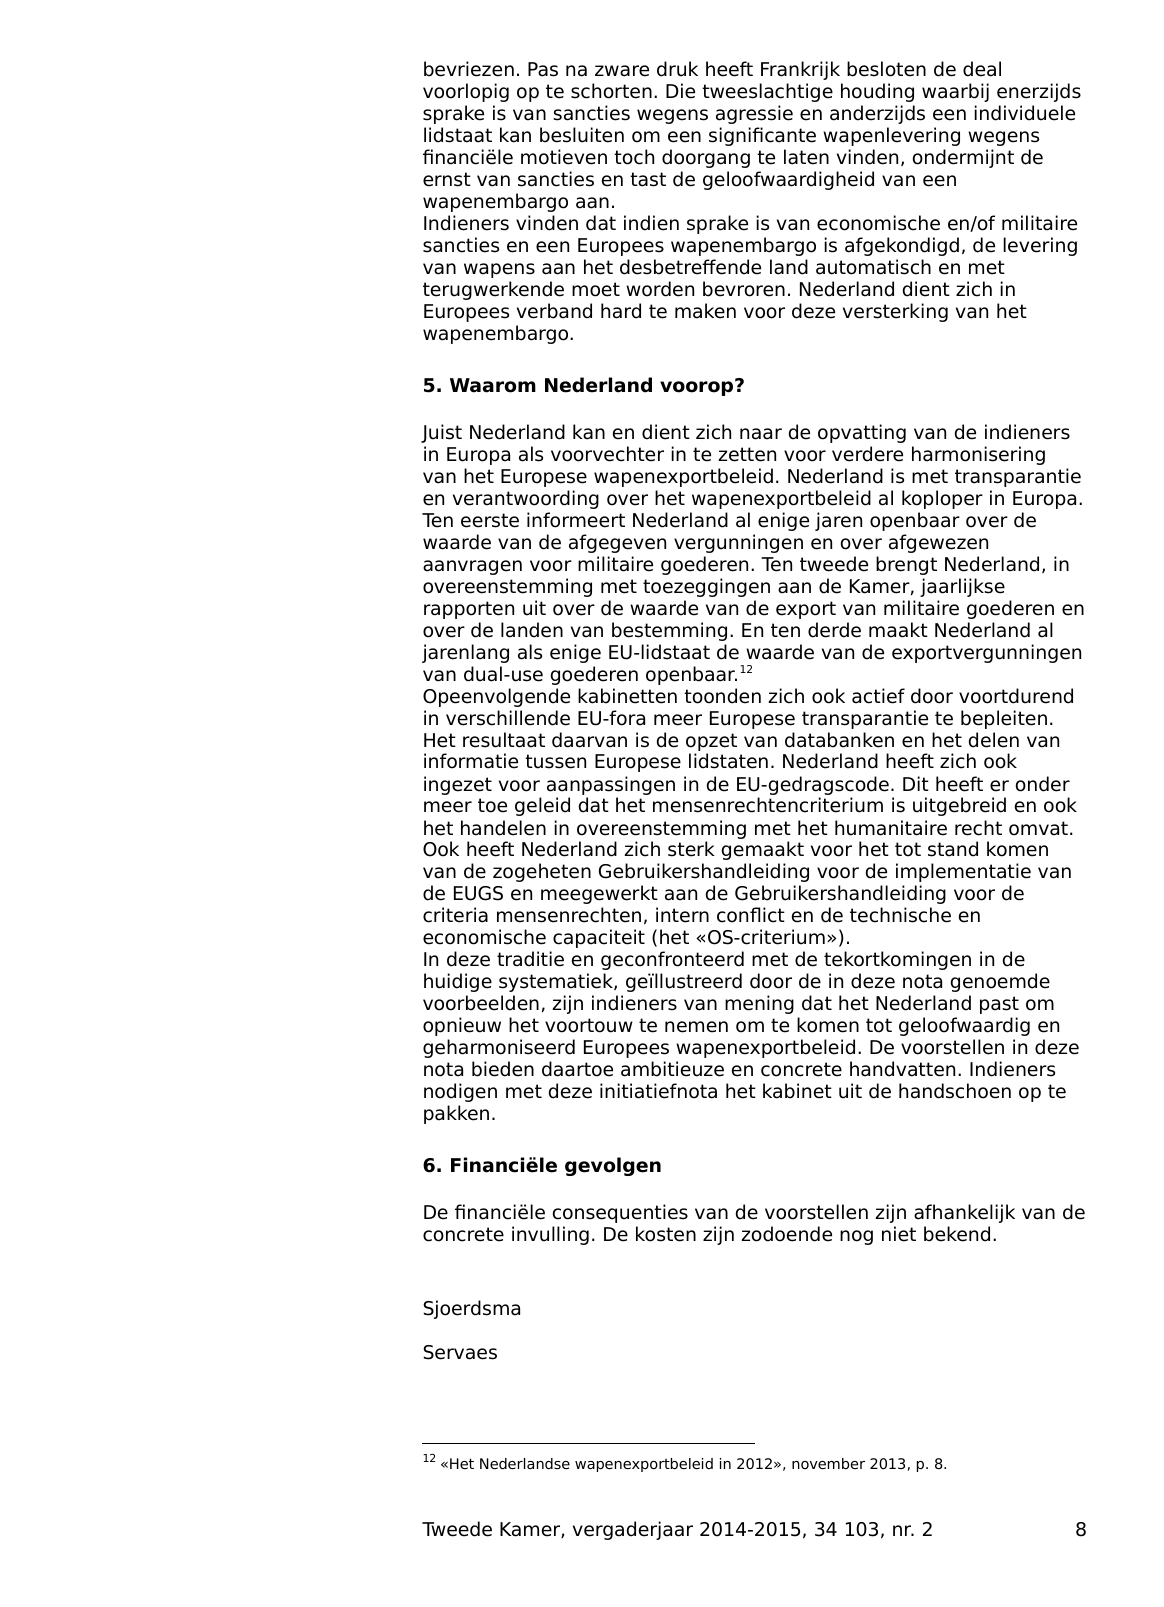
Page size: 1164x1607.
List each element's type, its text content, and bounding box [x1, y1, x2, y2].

text Sjoerdsma Servaes [422, 1276, 1087, 1364]
text «Het Nederlandse wapenexportbeleid in 2012», november 2013, p. 8. [422, 1452, 1087, 1474]
text De financiële consequenties van de voorstellen zijn afhankelijk van de concrete invulling. De kosten zijn zodoende nog niet bekend. [422, 1202, 1087, 1246]
text Opeenvolgende kabinetten toonden zich ook actief door voortdurend in verschillende EU-fora meer Europese transparantie te bepleiten. Het resultaat daarvan is de opzet van databanken en het delen van informatie tussen Europese lidstaten. Nederland heeft zich ook ingezet voor aanpassingen in de EU-gedragscode. Dit heeft er onder meer toe geleid dat het mensenrechtencriterium is uitgebreid en ook het handelen in overeenstemming met het humanitaire recht omvat. Ook heeft Nederland zich sterk gemaakt voor het tot stand komen van de zogeheten Gebruikershandleiding voor de implementatie van de EUGS en meegewerkt aan de Gebruikershandleiding voor de criteria mensenrechten, intern conflict en de technische en economische capaciteit (het «OS-criterium»). [422, 686, 1087, 949]
subtitle 6. Financiële gevolgen [422, 1155, 1087, 1177]
text In deze traditie en geconfronteerd met de tekortkomingen in de huidige systematiek, geïllustreerd door de in deze nota genoemde voorbeelden, zijn indieners van mening dat het Nederland past om opnieuw het voortouw te nemen om te komen tot geloofwaardig en geharmoniseerd Europees wapenexportbeleid. De voorstellen in deze nota bieden daartoe ambitieuze en concrete handvatten. Indieners nodigen met deze initiatiefnota het kabinet uit de handschoen op te pakken. [422, 949, 1087, 1125]
text Indieners vinden dat indien sprake is van economische en/of militaire sancties en een Europees wapenembargo is afgekondigd, de levering van wapens aan het desbetreffende land automatisch en met terugwerkende moet worden bevroren. Nederland dient zich in Europees verband hard te maken voor deze versterking van het wapenembargo. [422, 213, 1087, 345]
text Juist Nederland kan en dient zich naar de opvatting van de indieners in Europa als voorvechter in te zetten voor verdere harmonisering van het Europese wapenexportbeleid. Nederland is met transparantie en verantwoording over het wapenexportbeleid al koploper in Europa. Ten eerste informeert Nederland al enige jaren openbaar over de waarde van de afgegeven vergunningen en over afgewezen aanvragen voor militaire goederen. Ten tweede brengt Nederland, in overeenstemming met toezeggingen aan de Kamer, jaarlijkse rapporten uit over de waarde van de export van militaire goederen en over de landen van bestemming. En ten derde maakt Nederland al jarenlang als enige EU-lidstaat de waarde van de exportvergunningen van dual-use goederen openbaar. [422, 422, 1087, 686]
subtitle 5. Waarom Nederland voorop? [422, 375, 1087, 397]
text bevriezen. Pas na zware druk heeft Frankrijk besloten de deal voorlopig op te schorten. Die tweeslachtige houding waarbij enerzijds sprake is van sancties wegens agressie en anderzijds een individuele lidstaat kan besluiten om een significante wapenlevering wegens financiële motieven toch doorgang te laten vinden, ondermijnt de ernst van sancties en tast de geloofwaardigheid van een wapenembargo aan. [422, 59, 1087, 213]
